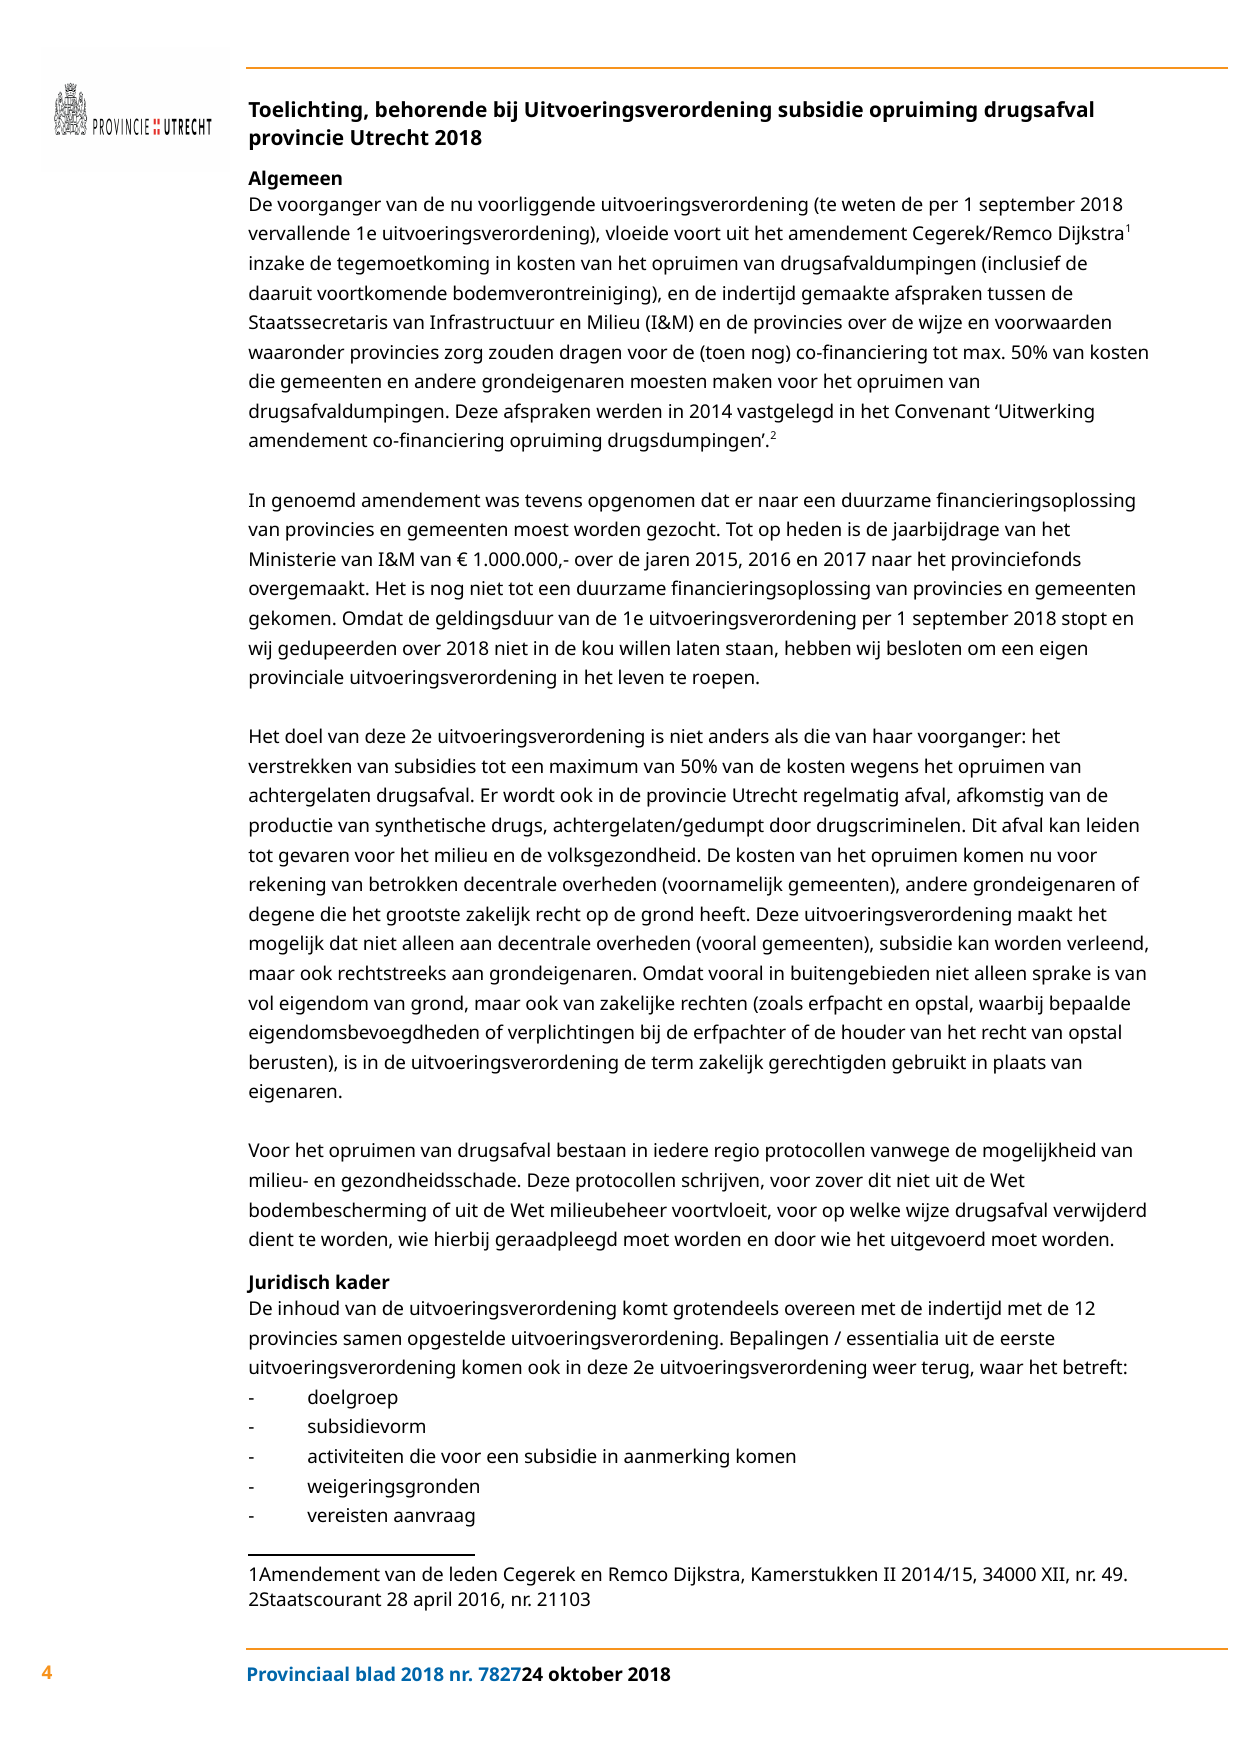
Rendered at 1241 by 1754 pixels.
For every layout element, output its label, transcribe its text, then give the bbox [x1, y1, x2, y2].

list doelgroep [248, 1384, 1152, 1410]
text Juridisch kader [248, 1269, 1152, 1295]
text Algemeen [248, 165, 1152, 191]
text Staatscourant 28 april 2016, nr. 21103 [248, 1586, 1152, 1612]
text Voor het opruimen van drugsafval bestaan in iedere regio protocollen vanwege de mogelijkheid van milieu- en gezondheidsschade. Deze protocollen schrijven, voor zover dit niet uit de Wet bodembescherming of uit de Wet milieubeheer voortvloeit, voor op welke wijze drugsafval verwijderd dient te worden, wie hierbij geraadpleegd moet worden en door wie het uitgevoerd moet worden. [248, 1138, 1152, 1252]
list weigeringsgronden [248, 1473, 1152, 1498]
picture [41, 47, 231, 172]
text Toelichting, behorende bij Uitvoeringsverordening subsidie opruiming drugsafval provincie Utrecht 2018 [248, 95, 1152, 152]
list vereisten aanvraag [248, 1502, 1152, 1528]
text Amendement van de leden Cegerek en Remco Dijkstra, Kamerstukken II 2014/15, 34000 XII, nr. 49. [248, 1561, 1152, 1586]
list subsidievorm [248, 1414, 1152, 1439]
text De inhoud van de uitvoeringsverordening komt grotendeels overeen met de indertijd met de 12 provincies samen opgestelde uitvoeringsverordening. Bepalingen / essentialia uit de eerste uitvoeringsverordening komen ook in deze 2e uitvoeringsverordening weer terug, waar het betreft: [248, 1295, 1152, 1380]
text Het doel van deze 2e uitvoeringsverordening is niet anders als die van haar voorganger: het verstrekken van subsidies tot een maximum van 50% van de kosten wegens het opruimen van achtergelaten drugsafval. Er wordt ook in de provincie Utrecht regelmatig afval, afkomstig van de productie van synthetische drugs, achtergelaten/gedumpt door drugscriminelen. Dit afval kan leiden tot gevaren voor het milieu en de volksgezondheid. De kosten van het opruimen komen nu voor rekening van betrokken decentrale overheden (voornamelijk gemeenten), andere grondeigenaren of degene die het grootste zakelijk recht op de grond heeft. Deze uitvoeringsverordening maakt het mogelijk dat niet alleen aan decentrale overheden (vooral gemeenten), subsidie kan worden verleend, maar ook rechtstreeks aan grondeigenaren. Omdat vooral in buitengebieden niet alleen sprake is van vol eigendom van grond, maar ook van zakelijke rechten (zoals erfpacht en opstal, waarbij bepaalde eigendomsbevoegdheden of verplichtingen bij de erfpachter of de houder van het recht van opstal berusten), is in de uitvoeringsverordening de term zakelijk gerechtigden gebruikt in plaats van eigenaren. [248, 723, 1152, 1104]
text De voorganger van de nu voorliggende uitvoeringsverordening (te weten de per 1 september 2018 vervallende 1e uitvoeringsverordening), vloeide voort uit het amendement Cegerek/Remco Dijkstra inzake de tegemoetkoming in kosten van het opruimen van drugsafvaldumpingen (inclusief de daaruit voortkomende bodemverontreiniging), en de indertijd gemaakte afspraken tussen de Staatssecretaris van Infrastructuur en Milieu (I&M) en de provincies over de wijze en voorwaarden waaronder provincies zorg zouden dragen voor de (toen nog) co-financiering tot max. 50% van kosten die gemeenten en andere grondeigenaren moesten maken voor het opruimen van drugsafvaldumpingen. Deze afspraken werden in 2014 vastgelegd in het Convenant ‘Uitwerking amendement co-financiering opruiming drugsdumpingen’. [248, 191, 1152, 453]
text In genoemd amendement was tevens opgenomen dat er naar een duurzame financieringsoplossing van provincies en gemeenten moest worden gezocht. Tot op heden is de jaarbijdrage van het Ministerie van I&M van € 1.000.000,- over de jaren 2015, 2016 en 2017 naar het provinciefonds overgemaakt. Het is nog niet tot een duurzame financieringsoplossing van provincies en gemeenten gekomen. Omdat de geldingsduur van de 1e uitvoeringsverordening per 1 september 2018 stopt en wij gedupeerden over 2018 niet in de kou willen laten staan, hebben wij besloten om een eigen provinciale uitvoeringsverordening in het leven te roepen. [248, 487, 1152, 690]
list activiteiten die voor een subsidie in aanmerking komen [248, 1443, 1152, 1469]
